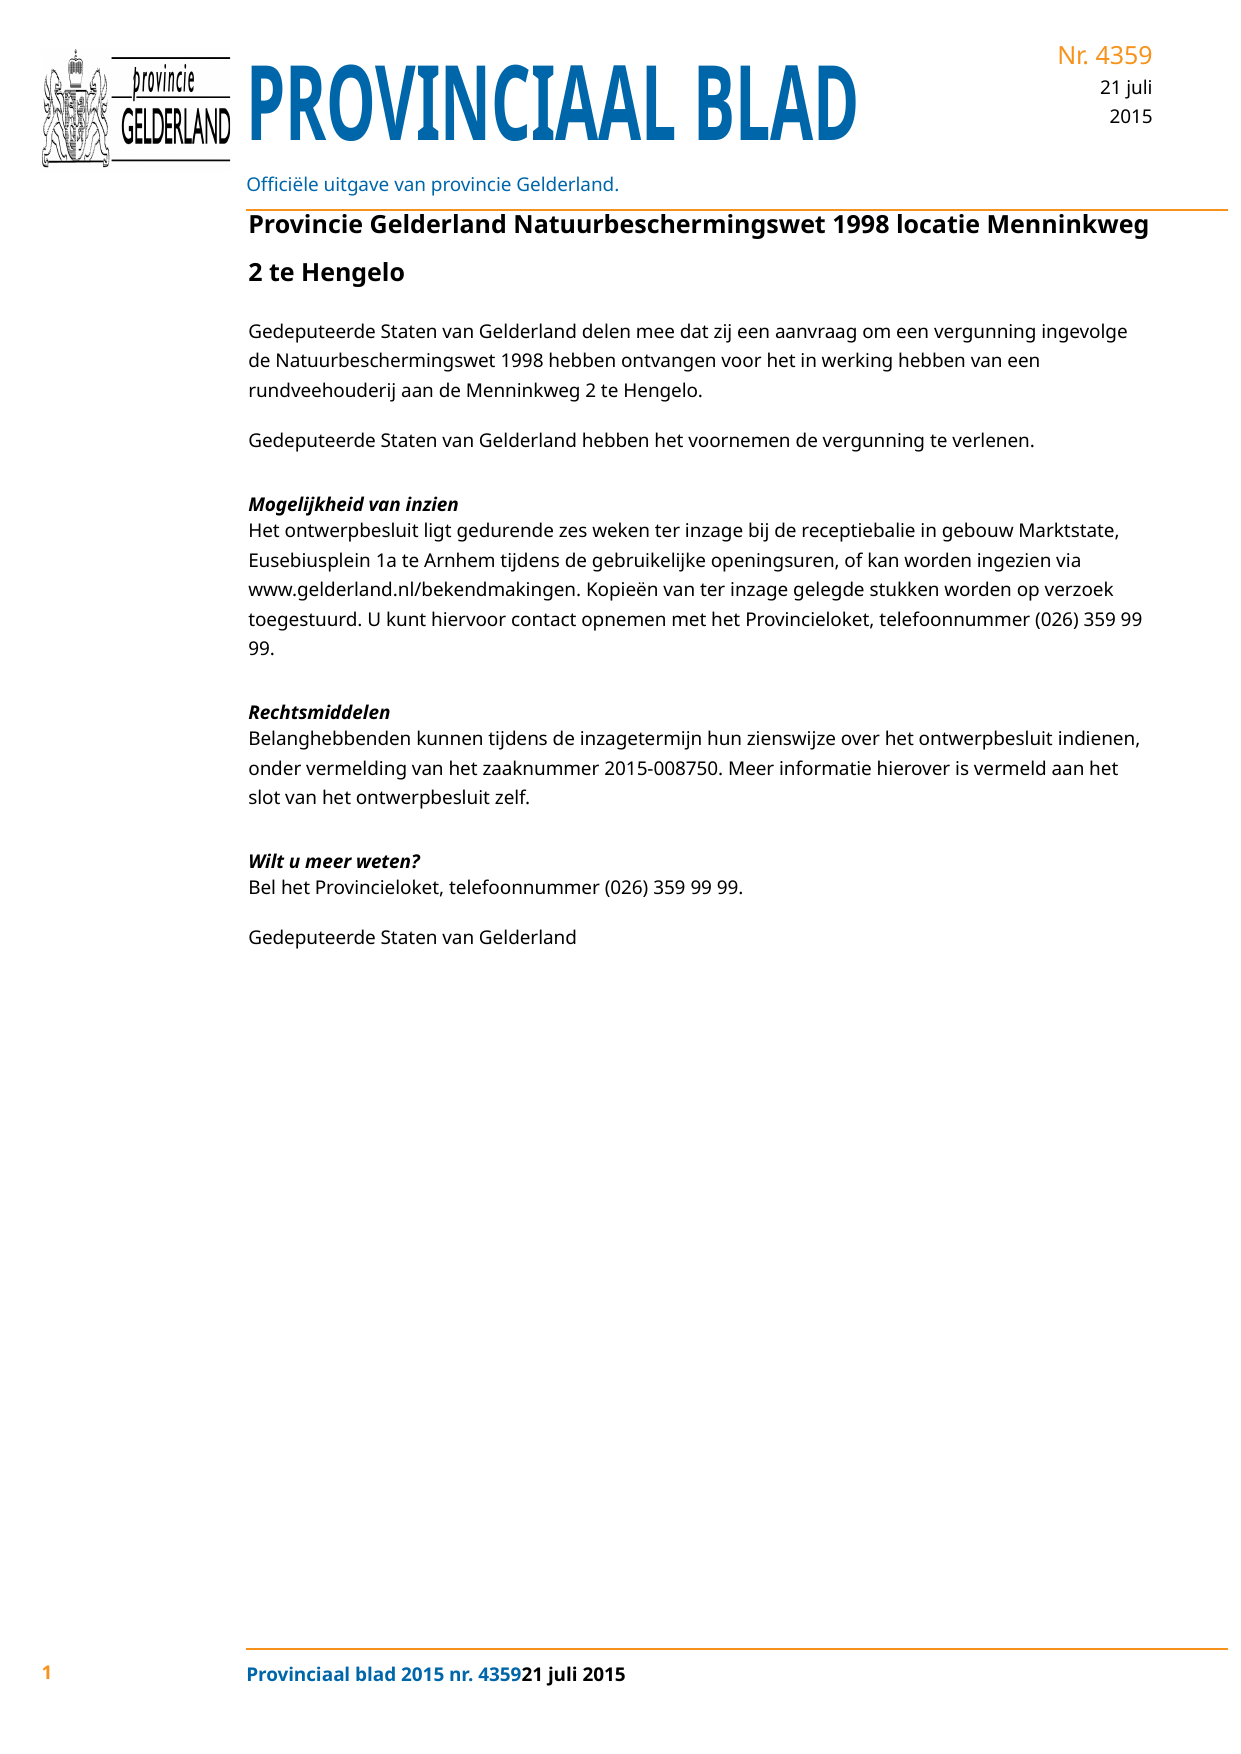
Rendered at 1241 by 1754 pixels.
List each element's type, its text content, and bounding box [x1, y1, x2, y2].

text Provincie Gelderland Natuurbeschermingswet 1998 locatie Menninkweg 2 te Hengelo [248, 211, 1152, 288]
text Gedeputeerde Staten van Gelderland [248, 924, 1152, 950]
text Bel het Provincieloket, telefoonnummer (026) 359 99 99. [248, 874, 1152, 900]
text Belanghebbenden kunnen tijdens de inzagetermijn hun zienswijze over het ontwerpbesluit indienen, onder vermelding van het zaaknummer 2015-008750. Meer informatie hierover is vermeld aan het slot van het ontwerpbesluit zelf. [248, 725, 1152, 810]
text Wilt u meer weten? [248, 848, 1152, 874]
text Mogelijkheid van inzien [248, 491, 1152, 517]
picture [41, 47, 231, 172]
text Rechtsmiddelen [248, 699, 1152, 725]
text Gedeputeerde Staten van Gelderland hebben het voornemen de vergunning te verlenen. [248, 427, 1152, 453]
text Het ontwerpbesluit ligt gedurende zes weken ter inzage bij de receptiebalie in gebouw Marktstate, Eusebiusplein 1a te Arnhem tijdens de gebruikelijke openingsuren, of kan worden ingezien via www.gelderland.nl/bekendmakingen. Kopieën van ter inzage gelegde stukken worden op verzoek toegestuurd. U kunt hiervoor contact opnemen met het Provincieloket, telefoonnummer (026) 359 99 99. [248, 517, 1152, 661]
text Gedeputeerde Staten van Gelderland delen mee dat zij een aanvraag om een vergunning ingevolge de Natuurbeschermingswet 1998 hebben ontvangen voor het in werking hebben van een rundveehouderij aan de Menninkweg 2 te Hengelo. [248, 318, 1152, 403]
